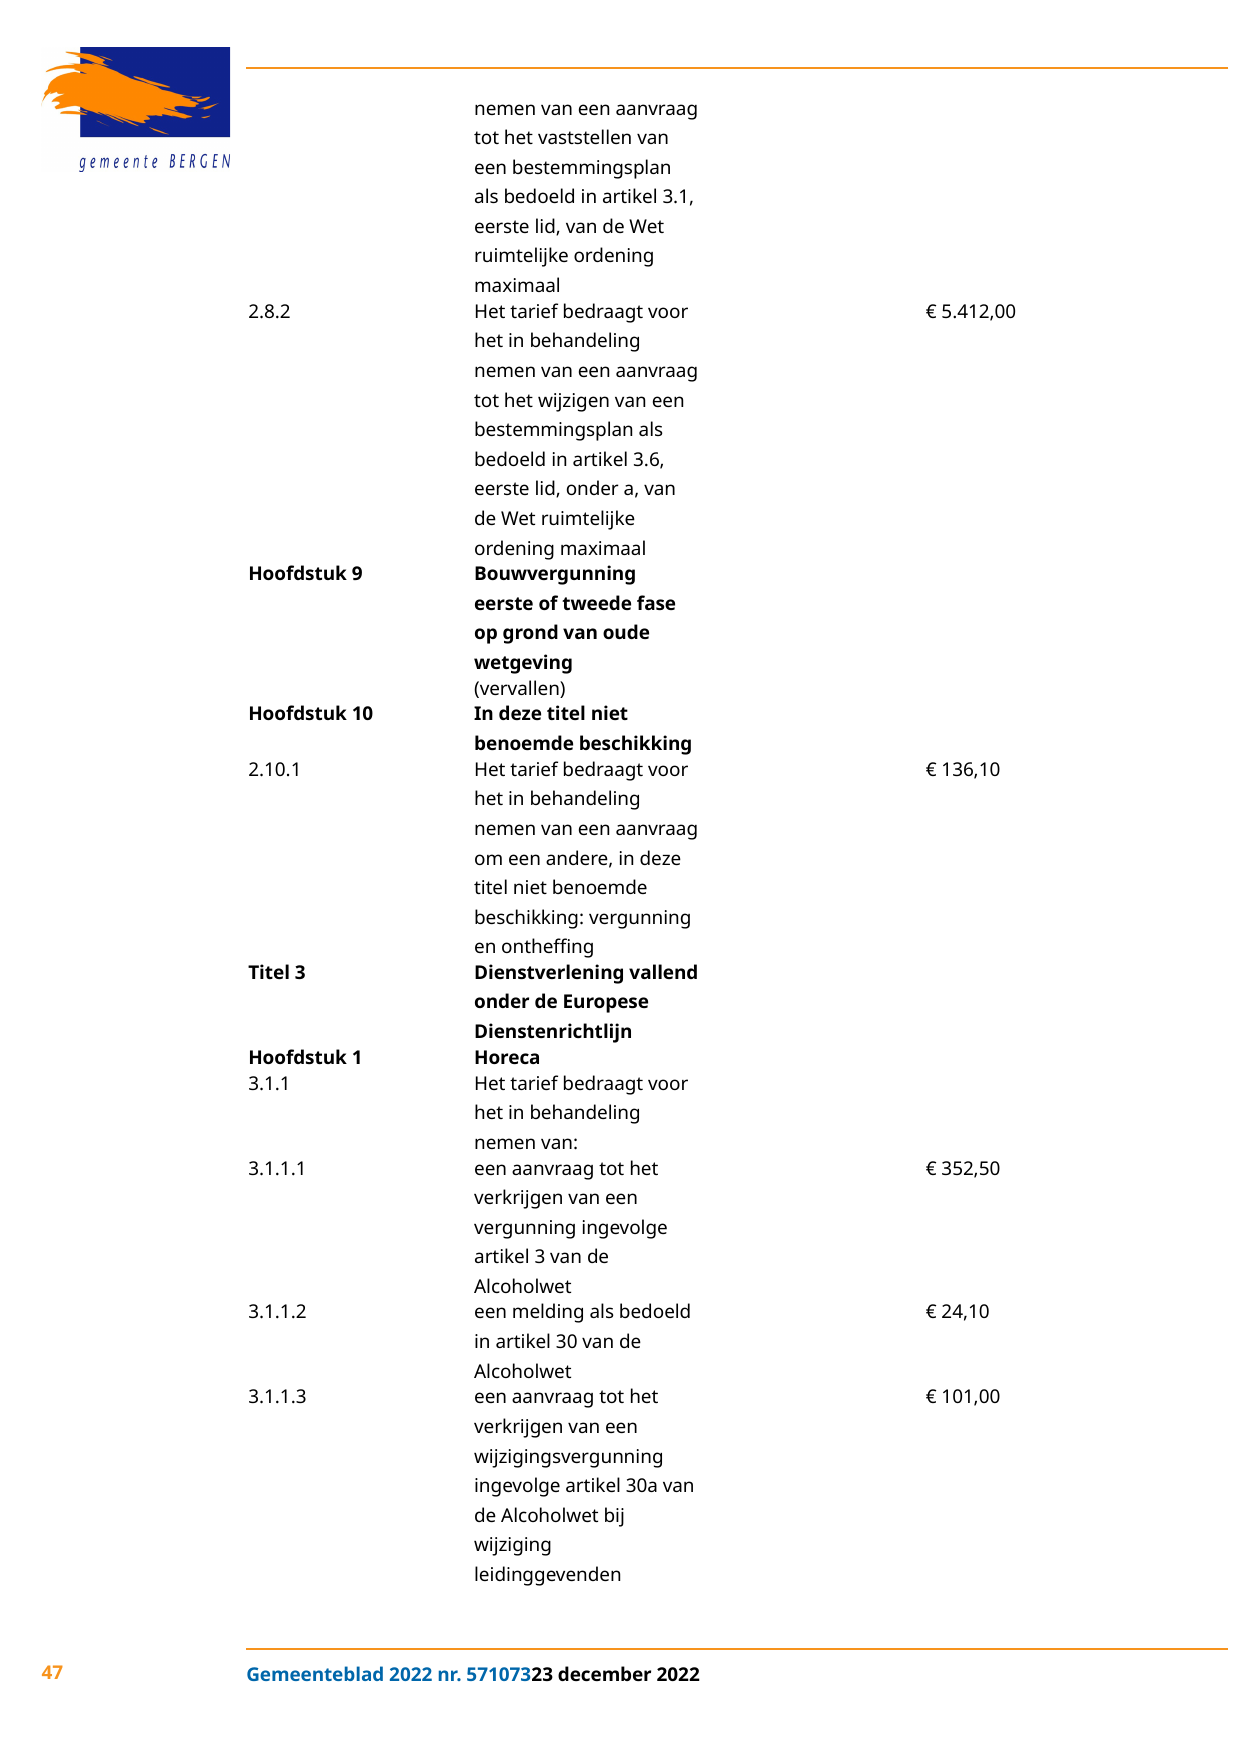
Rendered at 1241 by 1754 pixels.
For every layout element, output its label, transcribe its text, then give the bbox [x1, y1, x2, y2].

table_cell Het tarief bedraagt voor het in behandeling nemen van: [474, 1070, 700, 1155]
table_cell 3.1.1.2 [248, 1299, 474, 1384]
table_cell nemen van een aanvraag tot het vaststellen van een bestemmingsplan als bedoeld in artikel 3.1, eerste lid, van de Wet ruimtelijke ordening maximaal [474, 95, 700, 298]
table_cell [926, 560, 1152, 675]
table_cell 3.1.1.1 [248, 1155, 474, 1299]
table_cell [700, 95, 926, 298]
table_cell [700, 560, 926, 675]
table_cell (vervallen) [474, 675, 700, 701]
table_cell € 24,10 [926, 1299, 1152, 1384]
table_cell Het tarief bedraagt voor het in behandeling nemen van een aanvraag tot het wijzigen van een bestemmingsplan als bedoeld in artikel 3.6, eerste lid, onder a, van de Wet ruimtelijke ordening maximaal [474, 298, 700, 560]
table_cell 2.8.2 [248, 298, 474, 560]
table_cell [700, 1155, 926, 1299]
table_cell € 136,10 [926, 756, 1152, 959]
table_cell Titel 3 [248, 959, 474, 1044]
table_cell Hoofdstuk 10 [248, 701, 474, 756]
table_cell [700, 1384, 926, 1587]
table_cell Horeca [474, 1044, 700, 1070]
table_cell Dienstverlening vallend onder de Europese Dienstenrichtlijn [474, 959, 700, 1044]
table_cell [926, 1044, 1152, 1070]
table_cell € 352,50 [926, 1155, 1152, 1299]
table_cell [926, 95, 1152, 298]
table_cell [700, 959, 926, 1044]
table_cell [700, 675, 926, 701]
table_cell [926, 959, 1152, 1044]
table_cell Bouwvergunning eerste of tweede fase op grond van oude wetgeving [474, 560, 700, 675]
table_cell [700, 1044, 926, 1070]
table_cell [926, 1070, 1152, 1155]
table_cell [700, 1299, 926, 1384]
table_cell Het tarief bedraagt voor het in behandeling nemen van een aanvraag om een andere, in deze titel niet benoemde beschikking: vergunning en ontheffing [474, 756, 700, 959]
table_cell [926, 701, 1152, 756]
table_cell Hoofdstuk 9 [248, 560, 474, 675]
table_cell een melding als bedoeld in artikel 30 van de Alcoholwet [474, 1299, 700, 1384]
table_cell 3.1.1 [248, 1070, 474, 1155]
table_cell [700, 1070, 926, 1155]
table_cell Hoofdstuk 1 [248, 1044, 474, 1070]
table_cell € 5.412,00 [926, 298, 1152, 560]
table_cell [248, 675, 474, 701]
table_cell [700, 298, 926, 560]
table_cell [926, 675, 1152, 701]
table_cell 3.1.1.3 [248, 1384, 474, 1587]
table_cell [700, 756, 926, 959]
picture [41, 47, 231, 172]
table_cell een aanvraag tot het verkrijgen van een vergunning ingevolge artikel 3 van de Alcoholwet [474, 1155, 700, 1299]
table_cell [700, 701, 926, 756]
table_cell een aanvraag tot het verkrijgen van een wijzigingsvergunning ingevolge artikel 30a van de Alcoholwet bij wijziging leidinggevenden [474, 1384, 700, 1587]
table_cell 2.10.1 [248, 756, 474, 959]
table_cell € 101,00 [926, 1384, 1152, 1587]
table_cell [248, 95, 474, 298]
table_cell In deze titel niet benoemde beschikking [474, 701, 700, 756]
